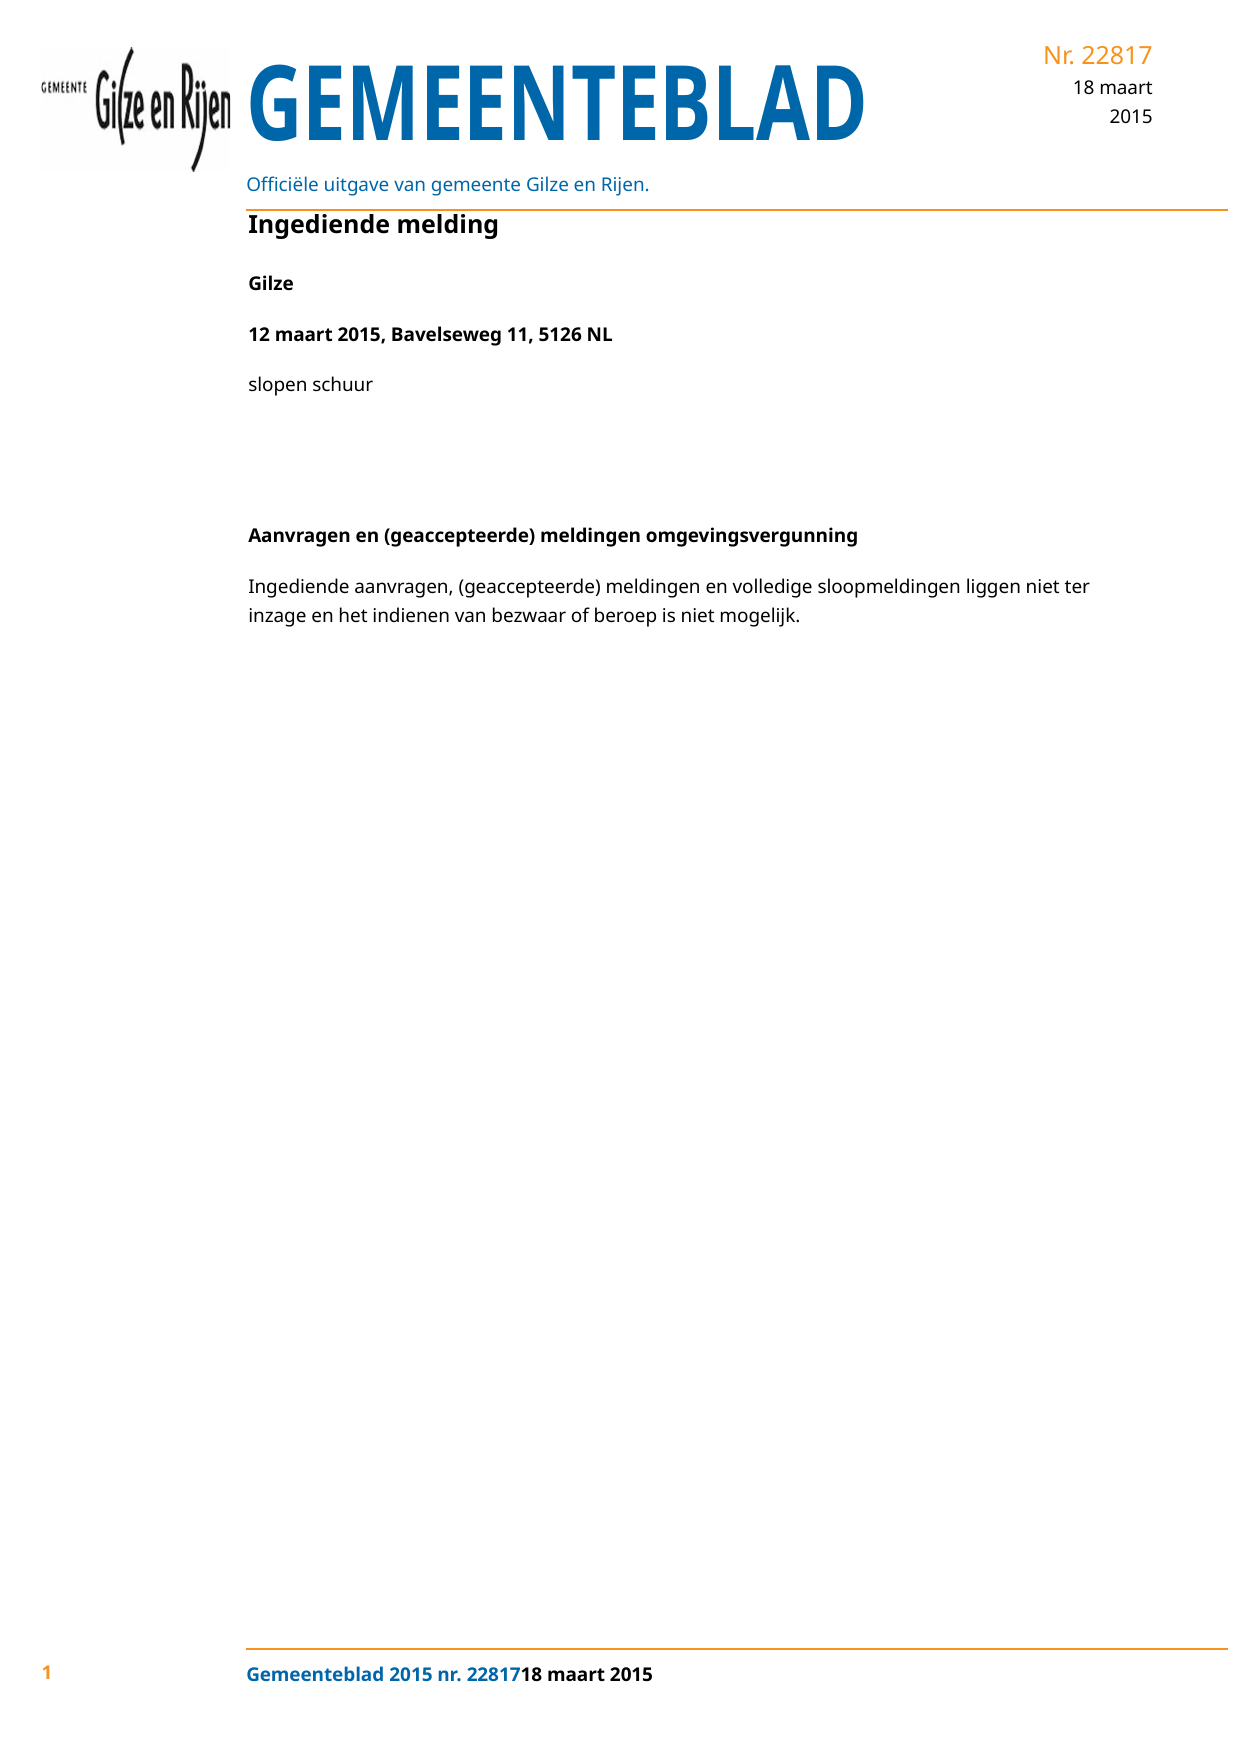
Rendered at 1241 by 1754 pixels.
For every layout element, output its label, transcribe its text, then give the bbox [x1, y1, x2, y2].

text Aanvragen en (geaccepteerde) meldingen omgevingsvergunning [248, 522, 1152, 548]
picture [41, 47, 231, 172]
text Gilze [248, 270, 1152, 296]
text Ingediende aanvragen, (geaccepteerde) meldingen en volledige sloopmeldingen liggen niet ter inzage en het indienen van bezwaar of beroep is niet mogelijk. [248, 573, 1152, 628]
text slopen schuur [248, 371, 1152, 397]
text Ingediende melding [248, 211, 1152, 241]
text 12 maart 2015, Bavelseweg 11, 5126 NL [248, 321, 1152, 346]
